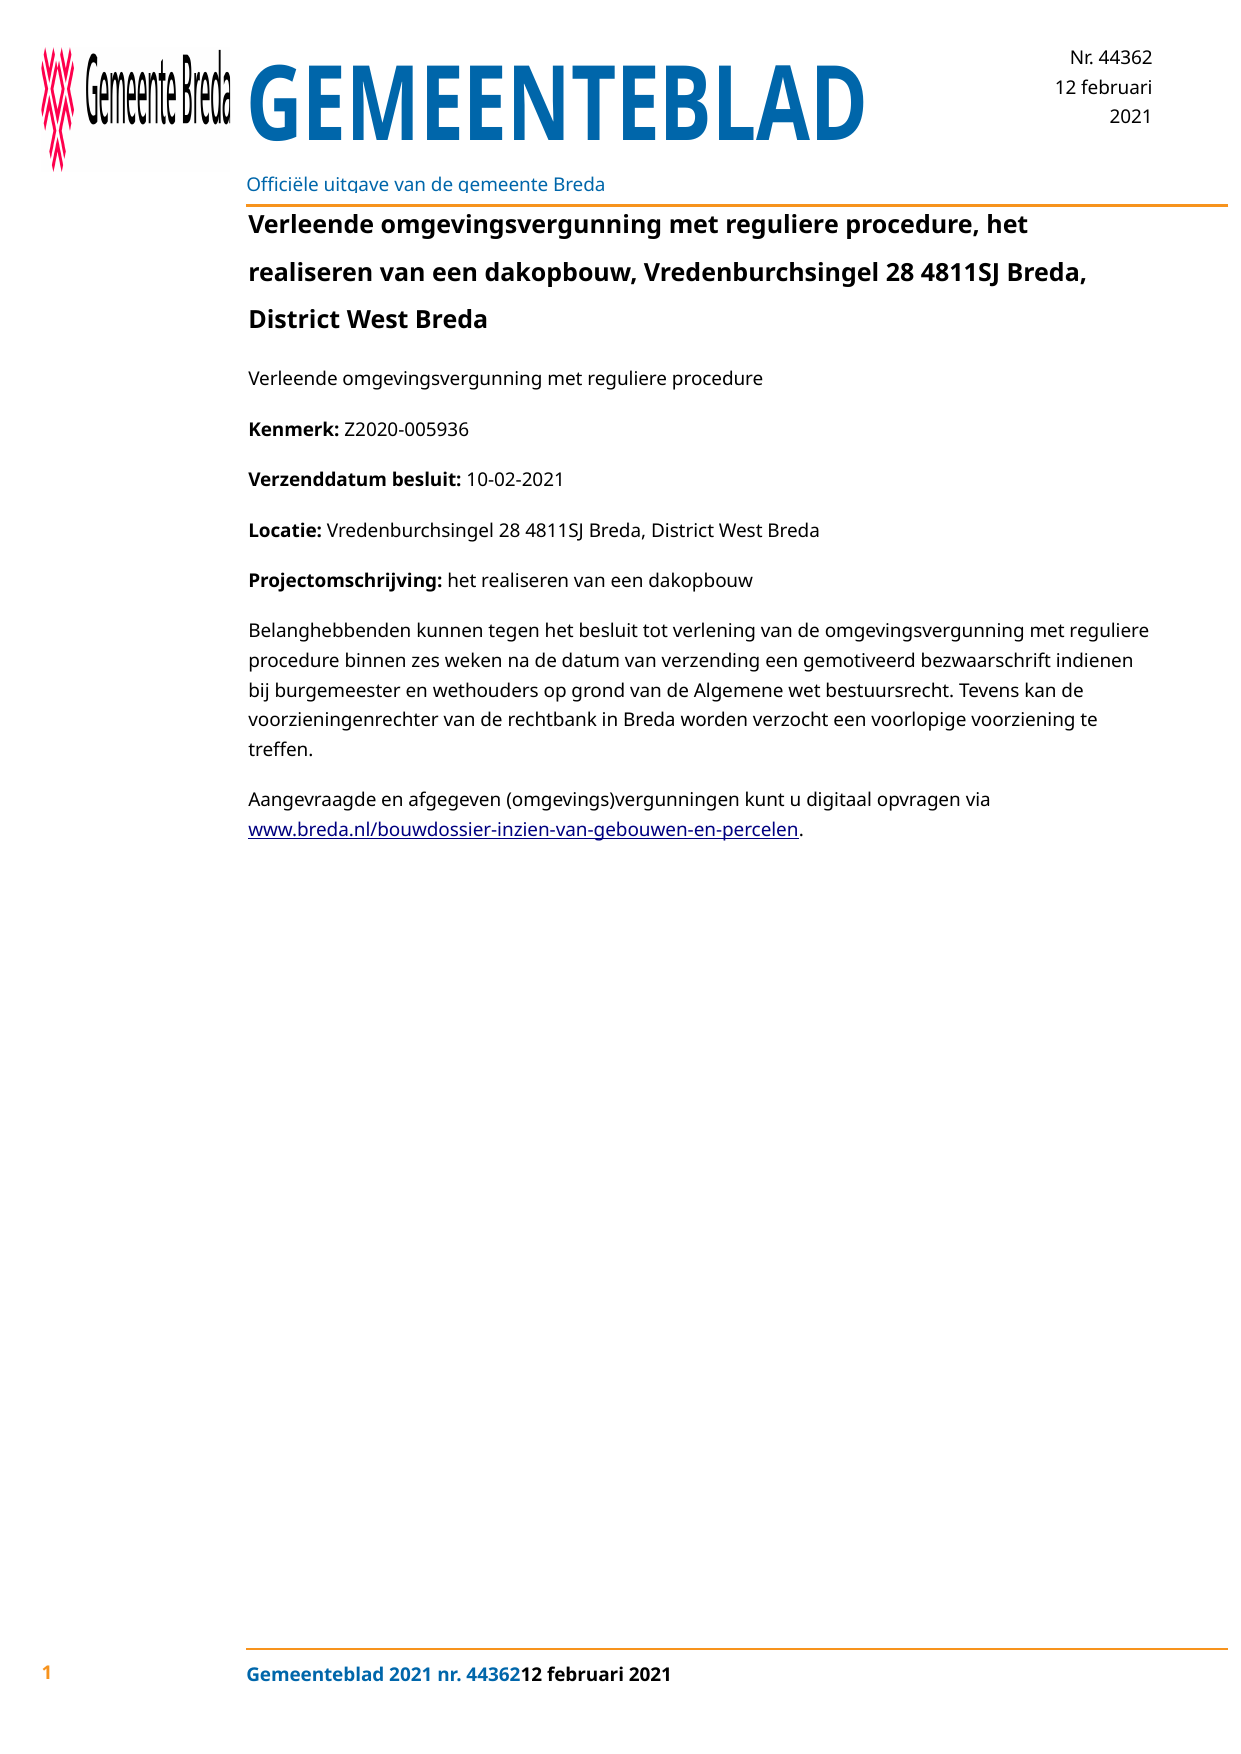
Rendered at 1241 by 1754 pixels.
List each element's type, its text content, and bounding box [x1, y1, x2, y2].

text Belanghebbenden kunnen tegen het besluit tot verlening van de omgevingsvergunning met reguliere procedure binnen zes weken na de datum van verzending een gemotiveerd bezwaarschrift indienen bij burgemeester en wethouders op grond van de Algemene wet bestuursrecht. Tevens kan de voorzieningenrechter van de rechtbank in Breda worden verzocht een voorlopige voorziening te treffen. [248, 618, 1152, 762]
text Kenmerk: Z2020-005936 [248, 416, 1152, 442]
text Projectomschrijving: het realiseren van een dakopbouw [248, 567, 1152, 593]
picture [41, 47, 231, 172]
text Locatie: Vredenburchsingel 28 4811SJ Breda, District West Breda [248, 517, 1152, 542]
text Aangevraagde en afgegeven (omgevings)vergunningen kunt u digitaal opvragen via www.breda.nl/bouwdossier-inzien-van-gebouwen-en-percelen. [248, 786, 1152, 842]
text Verzenddatum besluit: 10-02-2021 [248, 466, 1152, 492]
text Verleende omgevingsvergunning met reguliere procedure [248, 366, 1152, 391]
text Verleende omgevingsvergunning met reguliere procedure, het realiseren van een dakopbouw, Vredenburchsingel 28 4811SJ Breda, District West Breda [248, 207, 1152, 336]
